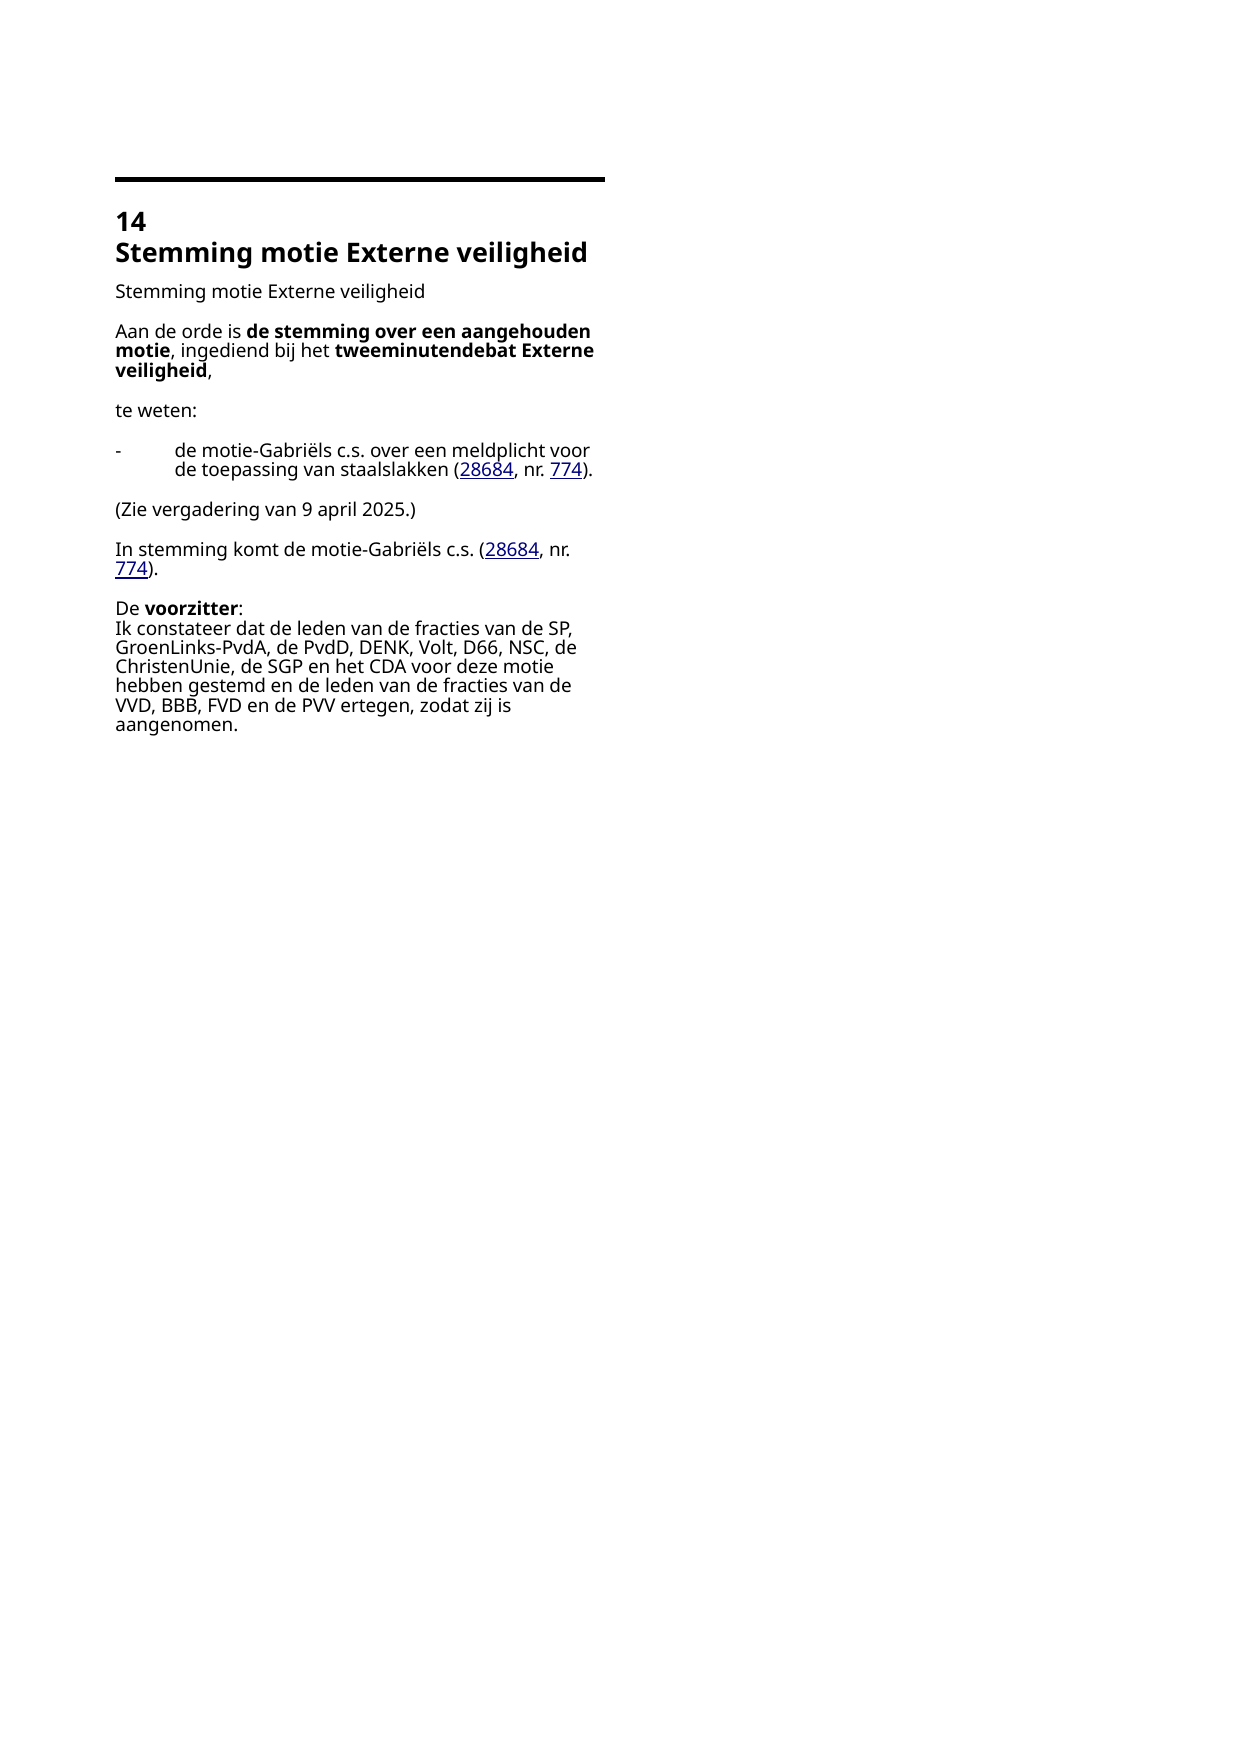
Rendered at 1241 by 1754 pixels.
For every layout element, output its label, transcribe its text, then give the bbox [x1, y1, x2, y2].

text (Zie vergadering van 9 april 2025.) [115, 501, 605, 520]
text In stemming komt de motie-Gabriëls c.s. (28684, nr. 774). [115, 541, 605, 579]
text 14 [115, 203, 605, 239]
text Aan de orde is de stemming over een aangehouden motie, ingediend bij het tweeminutendebat Externe veiligheid, [115, 323, 605, 381]
list de motie-Gabriëls c.s. over een meldplicht voor de toepassing van staalslakken (28684, nr. 774). [115, 442, 605, 480]
text Stemming motie Externe veiligheid [115, 239, 605, 283]
text Stemming motie Externe veiligheid [115, 283, 605, 302]
text te weten: [115, 402, 605, 421]
text Ik constateer dat de leden van de fracties van de SP, GroenLinks-PvdA, de PvdD, DENK, Volt, D66, NSC, de ChristenUnie, de SGP en het CDA voor deze motie hebben gestemd en de leden van de fracties van de VVD, BBB, FVD en de PVV ertegen, zodat zij is aangenomen. [115, 620, 605, 735]
text De voorzitter: [115, 600, 605, 620]
